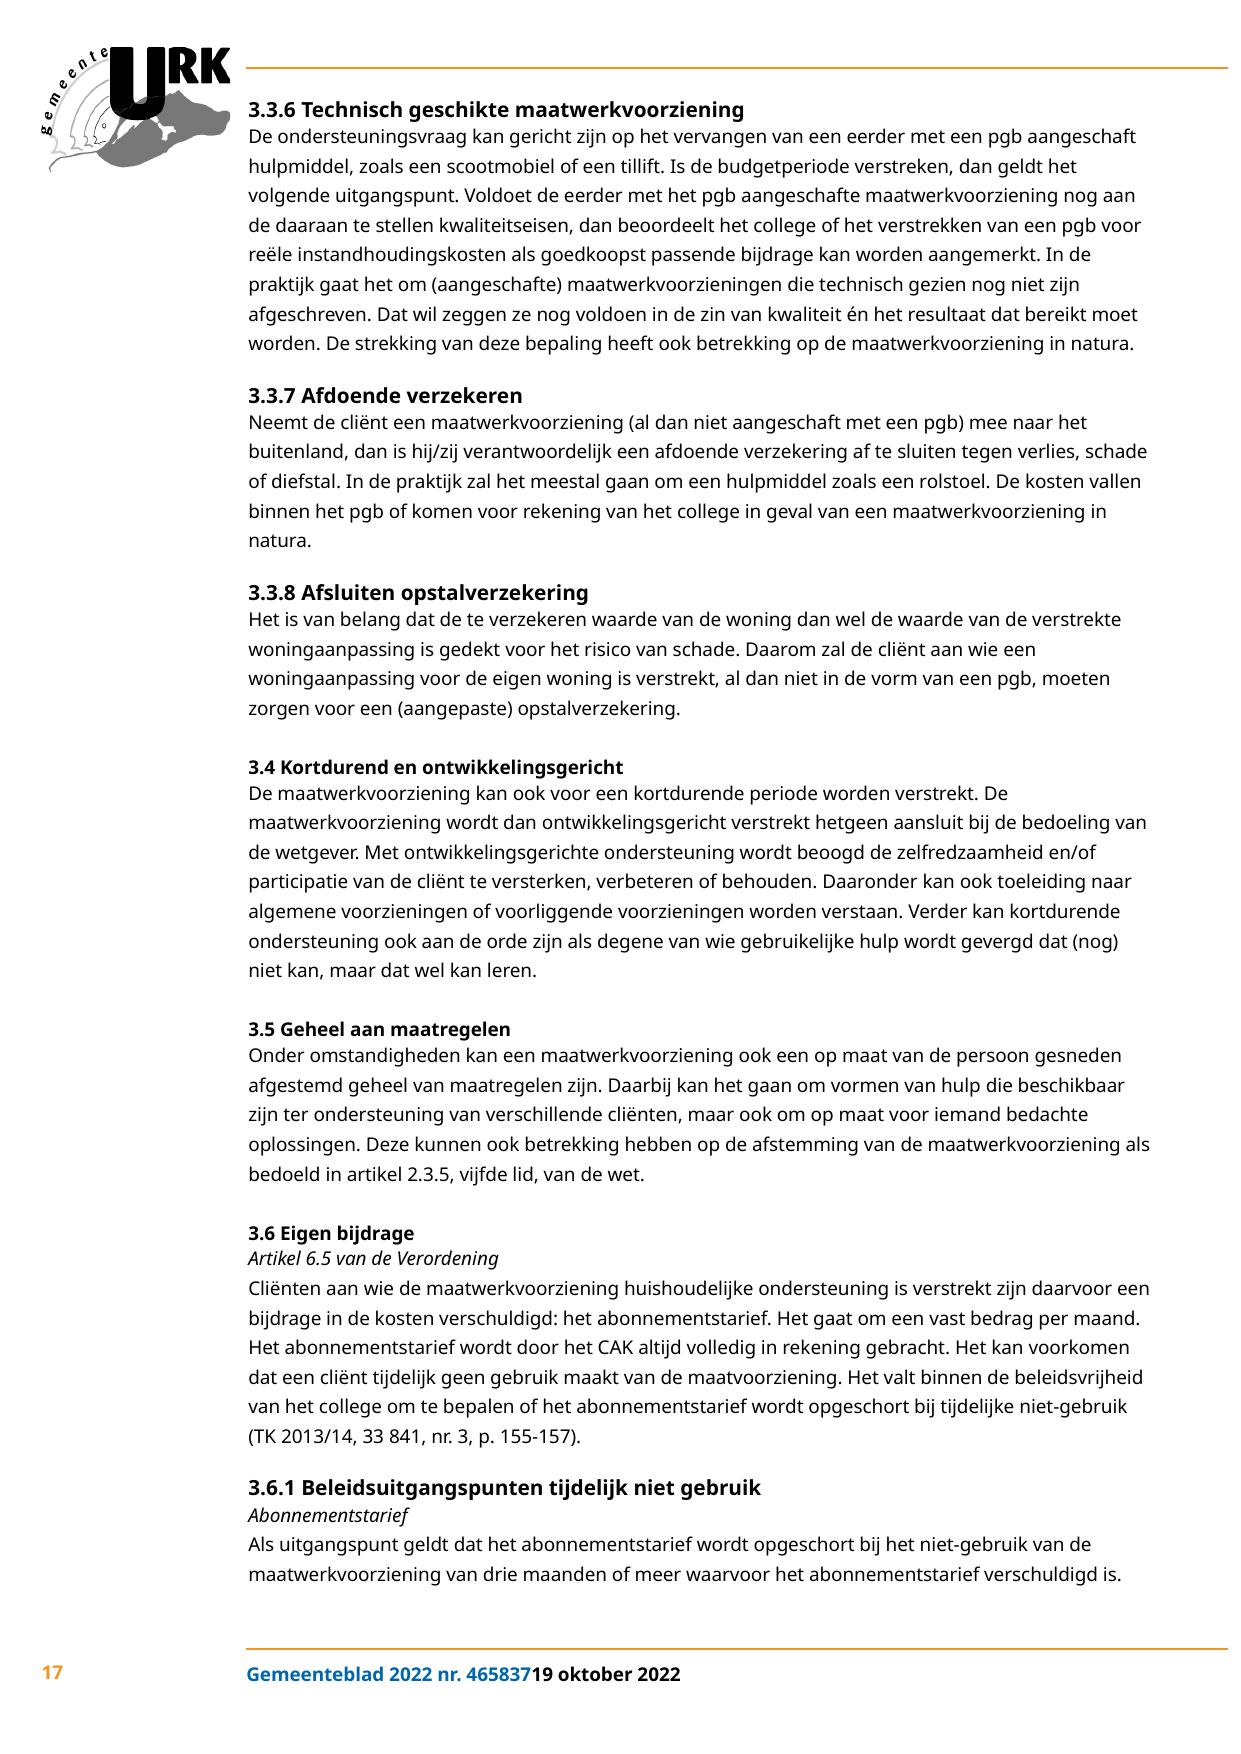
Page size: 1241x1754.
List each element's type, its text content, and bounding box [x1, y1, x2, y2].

text Als uitgangspunt geldt dat het abonnementstarief wordt opgeschort bij het niet-gebruik van de maatwerkvoorziening van drie maanden of meer waarvoor het abonnementstarief verschuldigd is. [248, 1532, 1152, 1587]
text Onder omstandigheden kan een maatwerkvoorziening ook een op maat van de persoon gesneden afgestemd geheel van maatregelen zijn. Daarbij kan het gaan om vormen van hulp die beschikbaar zijn ter ondersteuning van verschillende cliënten, maar ook om op maat voor iemand bedachte oplossingen. Deze kunnen ook betrekking hebben op de afstemming van de maatwerkvoorziening als bedoeld in artikel 2.3.5, vijfde lid, van de wet. [248, 1042, 1152, 1186]
text 3.3.7 Afdoende verzekeren [248, 381, 1152, 409]
text 3.3.8 Afsluiten opstalverzekering [248, 578, 1152, 606]
text De ondersteuningsvraag kan gericht zijn op het vervangen van een eerder met een pgb aangeschaft hulpmiddel, zoals een scootmobiel of een tillift. Is de budgetperiode verstreken, dan geldt het volgende uitgangspunt. Voldoet de eerder met het pgb aangeschafte maatwerkvoorziening nog aan de daaraan te stellen kwaliteitseisen, dan beoordeelt het college of het verstrekken van een pgb voor reële instandhoudingskosten als goedkoopst passende bijdrage kan worden aangemerkt. In de praktijk gaat het om (aangeschafte) maatwerkvoorzieningen die technisch gezien nog niet zijn afgeschreven. Dat wil zeggen ze nog voldoen in de zin van kwaliteit én het resultaat dat bereikt moet worden. De strekking van deze bepaling heeft ook betrekking op de maatwerkvoorziening in natura. [248, 123, 1152, 356]
text Neemt de cliënt een maatwerkvoorziening (al dan niet aangeschaft met een pgb) mee naar het buitenland, dan is hij/zij verantwoordelijk een afdoende verzekering af te sluiten tegen verlies, schade of diefstal. In de praktijk zal het meestal gaan om een hulpmiddel zoals een rolstoel. De kosten vallen binnen het pgb of komen voor rekening van het college in geval van een maatwerkvoorziening in natura. [248, 409, 1152, 553]
text Cliënten aan wie de maatwerkvoorziening huishoudelijke ondersteuning is verstrekt zijn daarvoor een bijdrage in de kosten verschuldigd: het abonnementstarief. Het gaat om een vast bedrag per maand. Het abonnementstarief wordt door het CAK altijd volledig in rekening gebracht. Het kan voorkomen dat een cliënt tijdelijk geen gebruik maakt van de maatvoorziening. Het valt binnen de beleidsvrijheid van het college om te bepalen of het abonnementstarief wordt opgeschort bij tijdelijke niet-gebruik (TK 2013/14, 33 841, nr. 3, p. 155-157). [248, 1275, 1152, 1449]
picture [41, 47, 231, 172]
text 3.6.1 Beleidsuitgangspunten tijdelijk niet gebruik [248, 1473, 1152, 1502]
text Artikel 6.5 van de Verordening [248, 1246, 1152, 1271]
text 3.3.6 Technisch geschikte maatwerkvoorziening [248, 95, 1152, 123]
text 3.5 Geheel aan maatregelen [248, 1017, 1152, 1042]
text Het is van belang dat de te verzekeren waarde van de woning dan wel de waarde van de verstrekte woningaanpassing is gedekt voor het risico van schade. Daarom zal de cliënt aan wie een woningaanpassing voor de eigen woning is verstrekt, al dan niet in de vorm van een pgb, moeten zorgen voor een (aangepaste) opstalverzekering. [248, 606, 1152, 721]
text De maatwerkvoorziening kan ook voor een kortdurende periode worden verstrekt. De maatwerkvoorziening wordt dan ontwikkelingsgericht verstrekt hetgeen aansluit bij de bedoeling van de wetgever. Met ontwikkelingsgerichte ondersteuning wordt beoogd de zelfredzaamheid en/of participatie van de cliënt te versterken, verbeteren of behouden. Daaronder kan ook toeleiding naar algemene voorzieningen of voorliggende voorzieningen worden verstaan. Verder kan kortdurende ondersteuning ook aan de orde zijn als degene van wie gebruikelijke hulp wordt gevergd dat (nog) niet kan, maar dat wel kan leren. [248, 780, 1152, 983]
text 3.6 Eigen bijdrage [248, 1220, 1152, 1246]
text 3.4 Kortdurend en ontwikkelingsgericht [248, 754, 1152, 780]
text Abonnementstarief [248, 1502, 1152, 1528]
